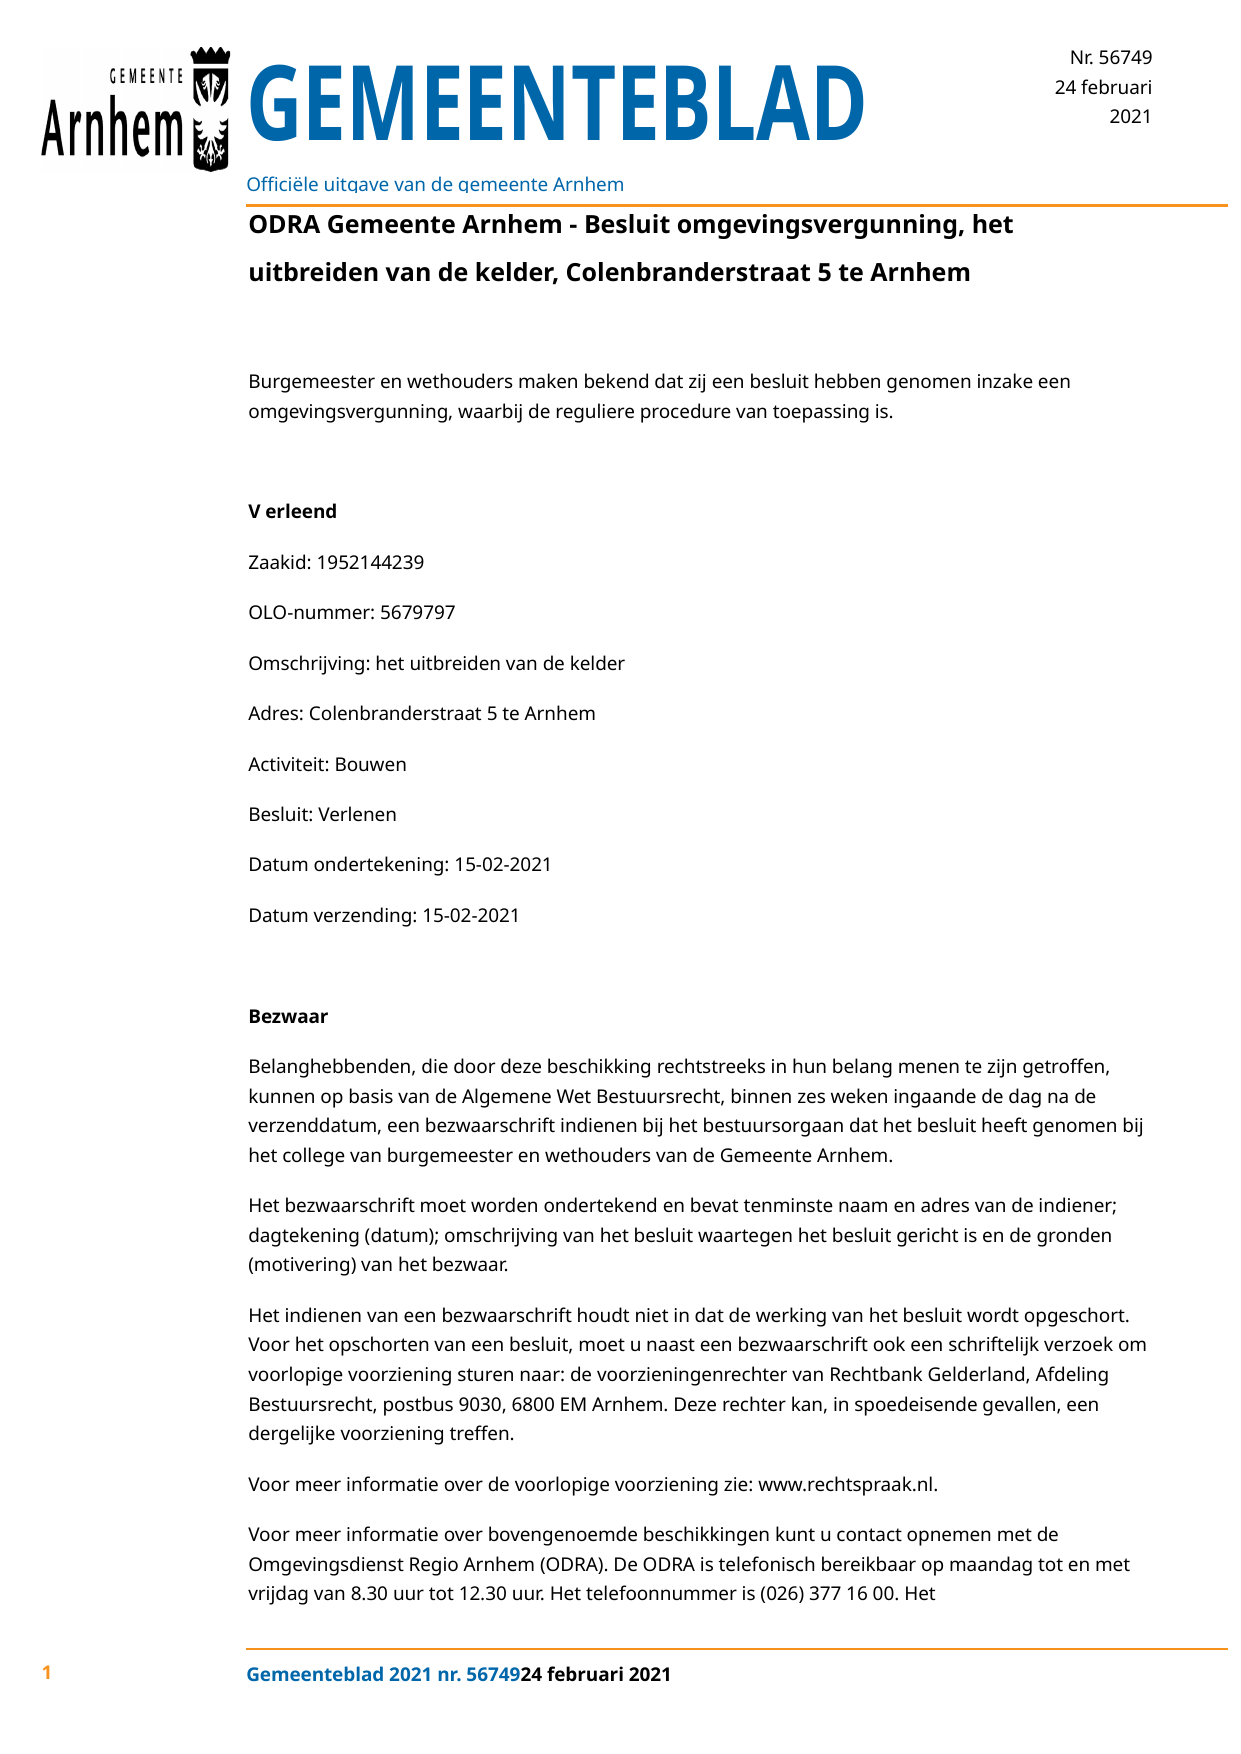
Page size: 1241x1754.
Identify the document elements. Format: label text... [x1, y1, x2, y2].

text Burgemeester en wethouders maken bekend dat zij een besluit hebben genomen inzake een omgevingsvergunning, waarbij de reguliere procedure van toepassing is. [248, 368, 1152, 424]
text Voor meer informatie over de voorlopige voorziening zie: www.rechtspraak.nl. [248, 1471, 1152, 1497]
text Besluit: Verlenen [248, 801, 1152, 827]
text V erleend [248, 499, 1152, 524]
text Bezwaar [248, 1003, 1152, 1029]
picture [41, 47, 231, 172]
text Voor meer informatie over bovengenoemde beschikkingen kunt u contact opnemen met de Omgevingsdienst Regio Arnhem (ODRA). De ODRA is telefonisch bereikbaar op maandag tot en met vrijdag van 8.30 uur tot 12.30 uur. Het telefoonnummer is (026) 377 16 00. Het [248, 1521, 1152, 1606]
text Zaakid: 1952144239 [248, 549, 1152, 575]
text Datum verzending: 15-02-2021 [248, 902, 1152, 928]
text Datum ondertekening: 15-02-2021 [248, 852, 1152, 877]
text Het indienen van een bezwaarschrift houdt niet in dat de werking van het besluit wordt opgeschort. Voor het opschorten van een besluit, moet u naast een bezwaarschrift ook een schriftelijk verzoek om voorlopige voorziening sturen naar: de voorzieningenrechter van Rechtbank Gelderland, Afdeling Bestuursrecht, postbus 9030, 6800 EM Arnhem. Deze rechter kan, in spoedeisende gevallen, een dergelijke voorziening treffen. [248, 1302, 1152, 1446]
text Activiteit: Bouwen [248, 751, 1152, 777]
text Het bezwaarschrift moet worden ondertekend en bevat tenminste naam en adres van de indiener; dagtekening (datum); omschrijving van het besluit waartegen het besluit gericht is en de gronden (motivering) van het bezwaar. [248, 1192, 1152, 1277]
text Omschrijving: het uitbreiden van de kelder [248, 650, 1152, 676]
text ODRA Gemeente Arnhem - Besluit omgevingsvergunning, het uitbreiden van de kelder, Colenbranderstraat 5 te Arnhem [248, 207, 1152, 288]
text OLO-nummer: 5679797 [248, 599, 1152, 625]
text Adres: Colenbranderstraat 5 te Arnhem [248, 700, 1152, 726]
text Belanghebbenden, die door deze beschikking rechtstreeks in hun belang menen te zijn getroffen, kunnen op basis van de Algemene Wet Bestuursrecht, binnen zes weken ingaande de dag na de verzenddatum, een bezwaarschrift indienen bij het bestuursorgaan dat het besluit heeft genomen bij het college van burgemeester en wethouders van de Gemeente Arnhem. [248, 1053, 1152, 1168]
